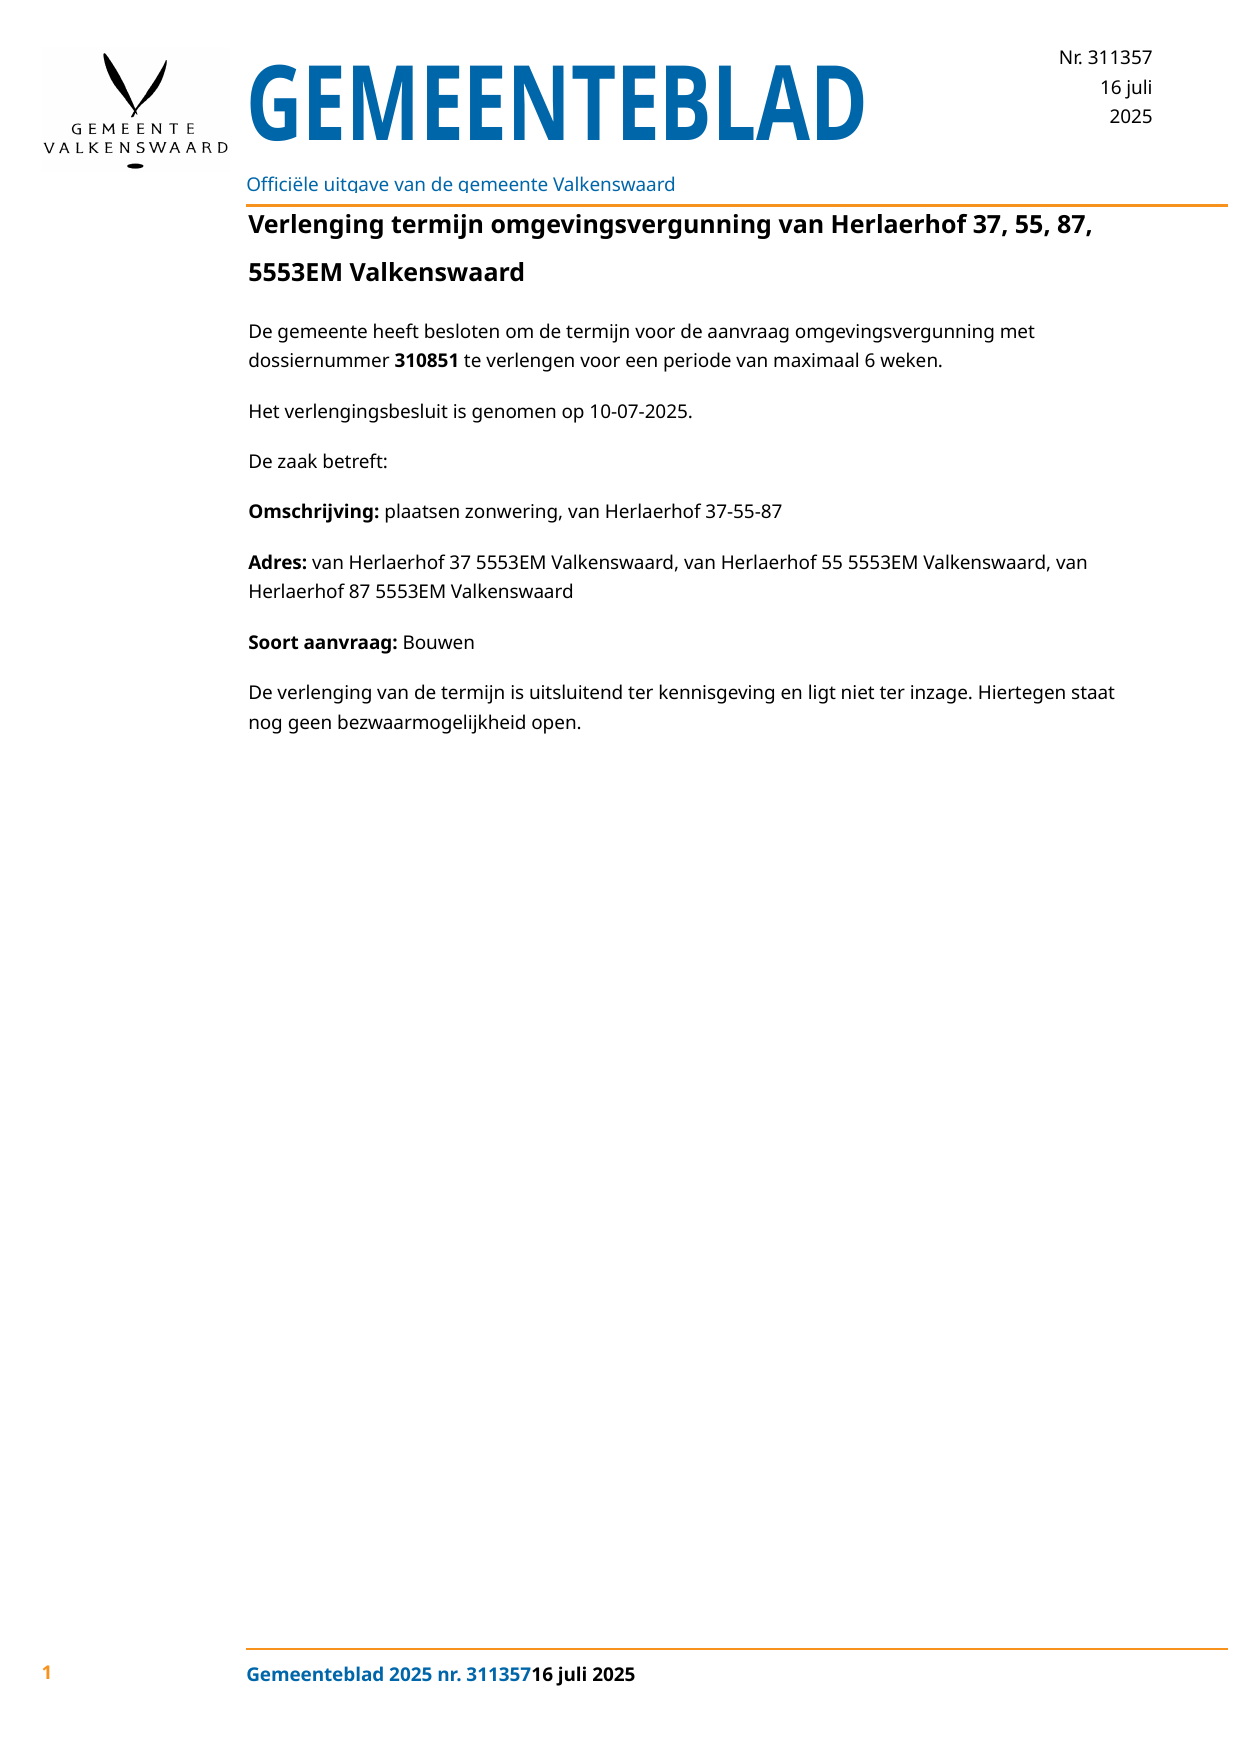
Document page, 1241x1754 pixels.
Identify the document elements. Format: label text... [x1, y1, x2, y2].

text De gemeente heeft besloten om de termijn voor de aanvraag omgevingsvergunning met dossiernummer 310851 te verlengen voor een periode van maximaal 6 weken. [248, 318, 1152, 373]
text Verlenging termijn omgevingsvergunning van Herlaerhof 37, 55, 87, 5553EM Valkenswaard [248, 207, 1152, 288]
text Omschrijving: plaatsen zonwering, van Herlaerhof 37-55-87 [248, 499, 1152, 524]
text De zaak betreft: [248, 448, 1152, 474]
text Soort aanvraag: Bouwen [248, 629, 1152, 655]
picture [41, 47, 231, 172]
text Adres: van Herlaerhof 37 5553EM Valkenswaard, van Herlaerhof 55 5553EM Valkenswaard, van Herlaerhof 87 5553EM Valkenswaard [248, 549, 1152, 604]
text De verlenging van de termijn is uitsluitend ter kennisgeving en ligt niet ter inzage. Hiertegen staat nog geen bezwaarmogelijkheid open. [248, 679, 1152, 735]
text Het verlengingsbesluit is genomen op 10-07-2025. [248, 398, 1152, 424]
